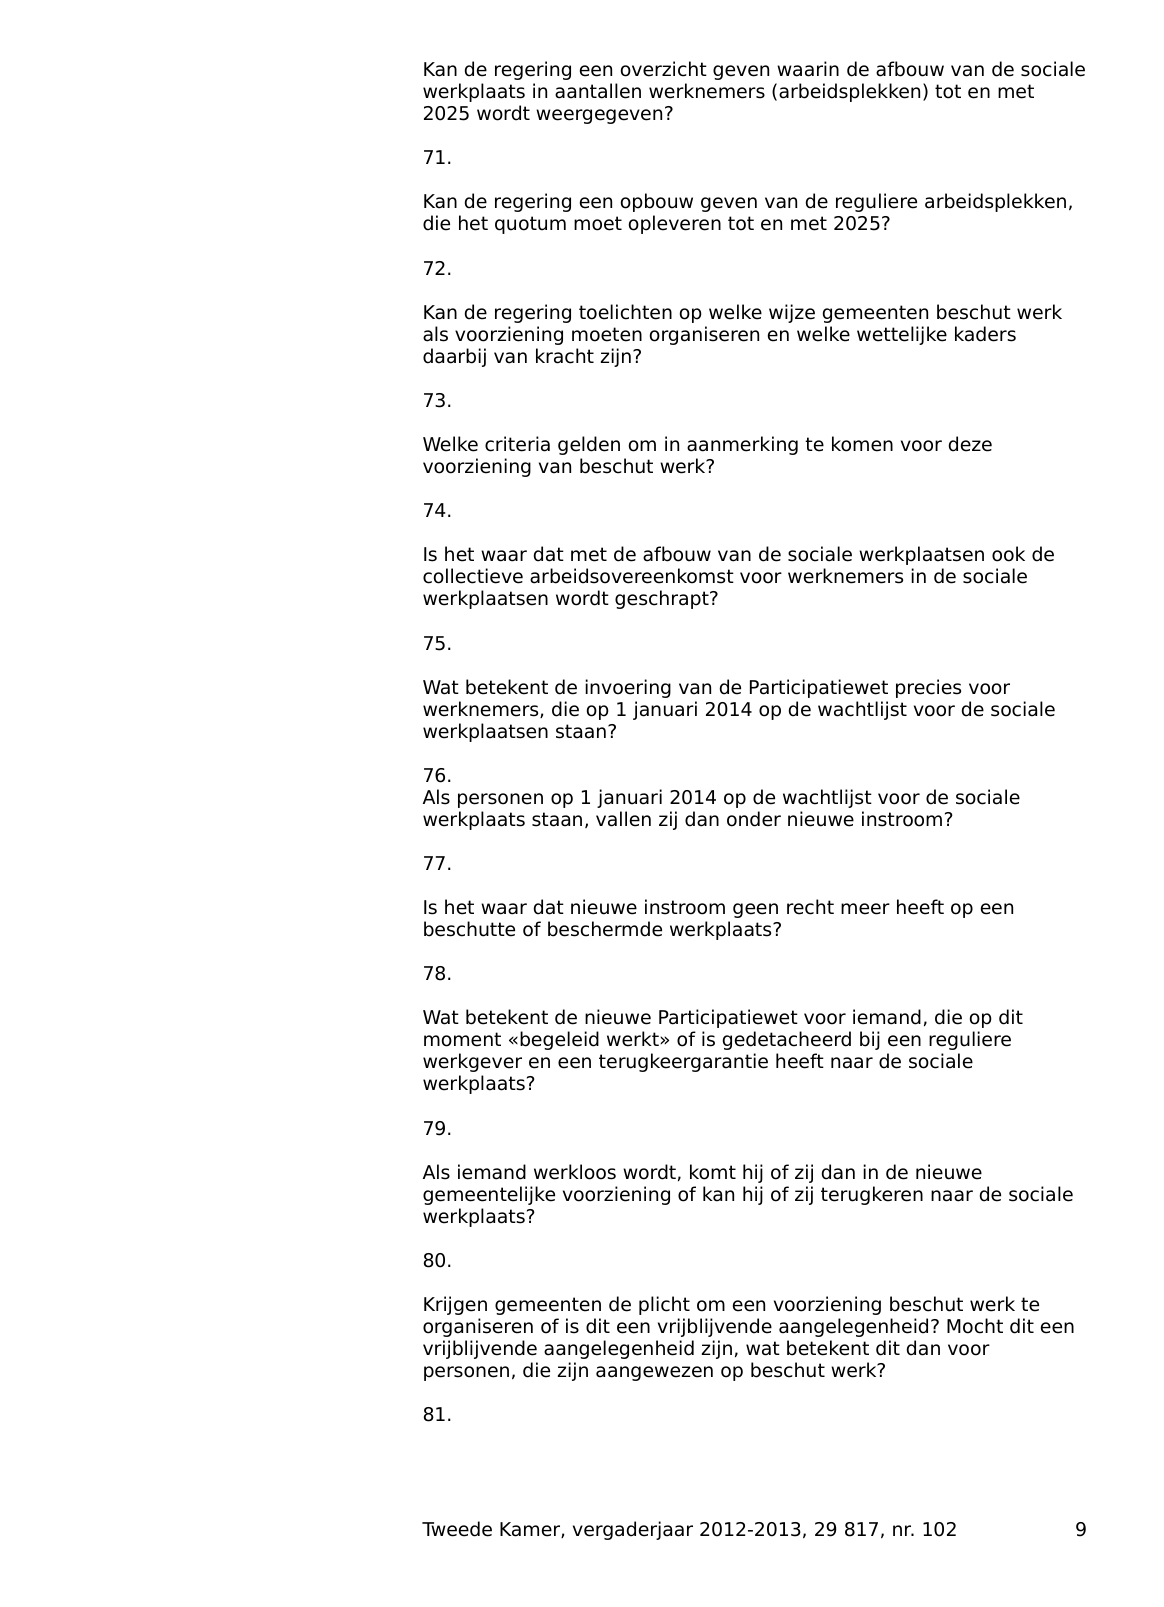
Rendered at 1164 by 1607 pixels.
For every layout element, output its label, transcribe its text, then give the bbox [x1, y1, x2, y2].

text Kan de regering toelichten op welke wijze gemeenten beschut werk als voorziening moeten organiseren en welke wettelijke kaders daarbij van kracht zijn? [422, 302, 1087, 368]
text Als iemand werkloos wordt, komt hij of zij dan in de nieuwe gemeentelijke voorziening of kan hij of zij terugkeren naar de sociale werkplaats? [422, 1162, 1087, 1227]
text Kan de regering een overzicht geven waarin de afbouw van de sociale werkplaats in aantallen werknemers (arbeidsplekken) tot en met 2025 wordt weergegeven? [422, 59, 1087, 125]
text Als personen op 1 januari 2014 op de wachtlijst voor de sociale werkplaats staan, vallen zij dan onder nieuwe instroom? [422, 787, 1087, 831]
text 80. [422, 1250, 1087, 1272]
text Wat betekent de nieuwe Participatiewet voor iemand, die op dit moment «begeleid werkt» of is gedetacheerd bij een reguliere werkgever en een terugkeergarantie heeft naar de sociale werkplaats? [422, 1007, 1087, 1095]
text 81. [422, 1404, 1087, 1426]
text 79. [422, 1117, 1087, 1139]
text 74. [422, 500, 1087, 522]
text 72. [422, 257, 1087, 279]
text 77. [422, 853, 1087, 875]
text 73. [422, 390, 1087, 412]
text Wat betekent de invoering van de Participatiewet precies voor werknemers, die op 1 januari 2014 op de wachtlijst voor de sociale werkplaatsen staan? [422, 677, 1087, 742]
text Welke criteria gelden om in aanmerking te komen voor deze voorziening van beschut werk? [422, 434, 1087, 478]
text Krijgen gemeenten de plicht om een voorziening beschut werk te organiseren of is dit een vrijblijvende aangelegenheid? Mocht dit een vrijblijvende aangelegenheid zijn, wat betekent dit dan voor personen, die zijn aangewezen op beschut werk? [422, 1294, 1087, 1382]
text 78. [422, 963, 1087, 985]
text Is het waar dat nieuwe instroom geen recht meer heeft op een beschutte of beschermde werkplaats? [422, 897, 1087, 941]
text 75. [422, 632, 1087, 654]
text 71. [422, 147, 1087, 169]
text Is het waar dat met de afbouw van de sociale werkplaatsen ook de collectieve arbeidsovereenkomst voor werknemers in de sociale werkplaatsen wordt geschrapt? [422, 544, 1087, 610]
text 76. [422, 765, 1087, 787]
text Kan de regering een opbouw geven van de reguliere arbeidsplekken, die het quotum moet opleveren tot en met 2025? [422, 191, 1087, 235]
